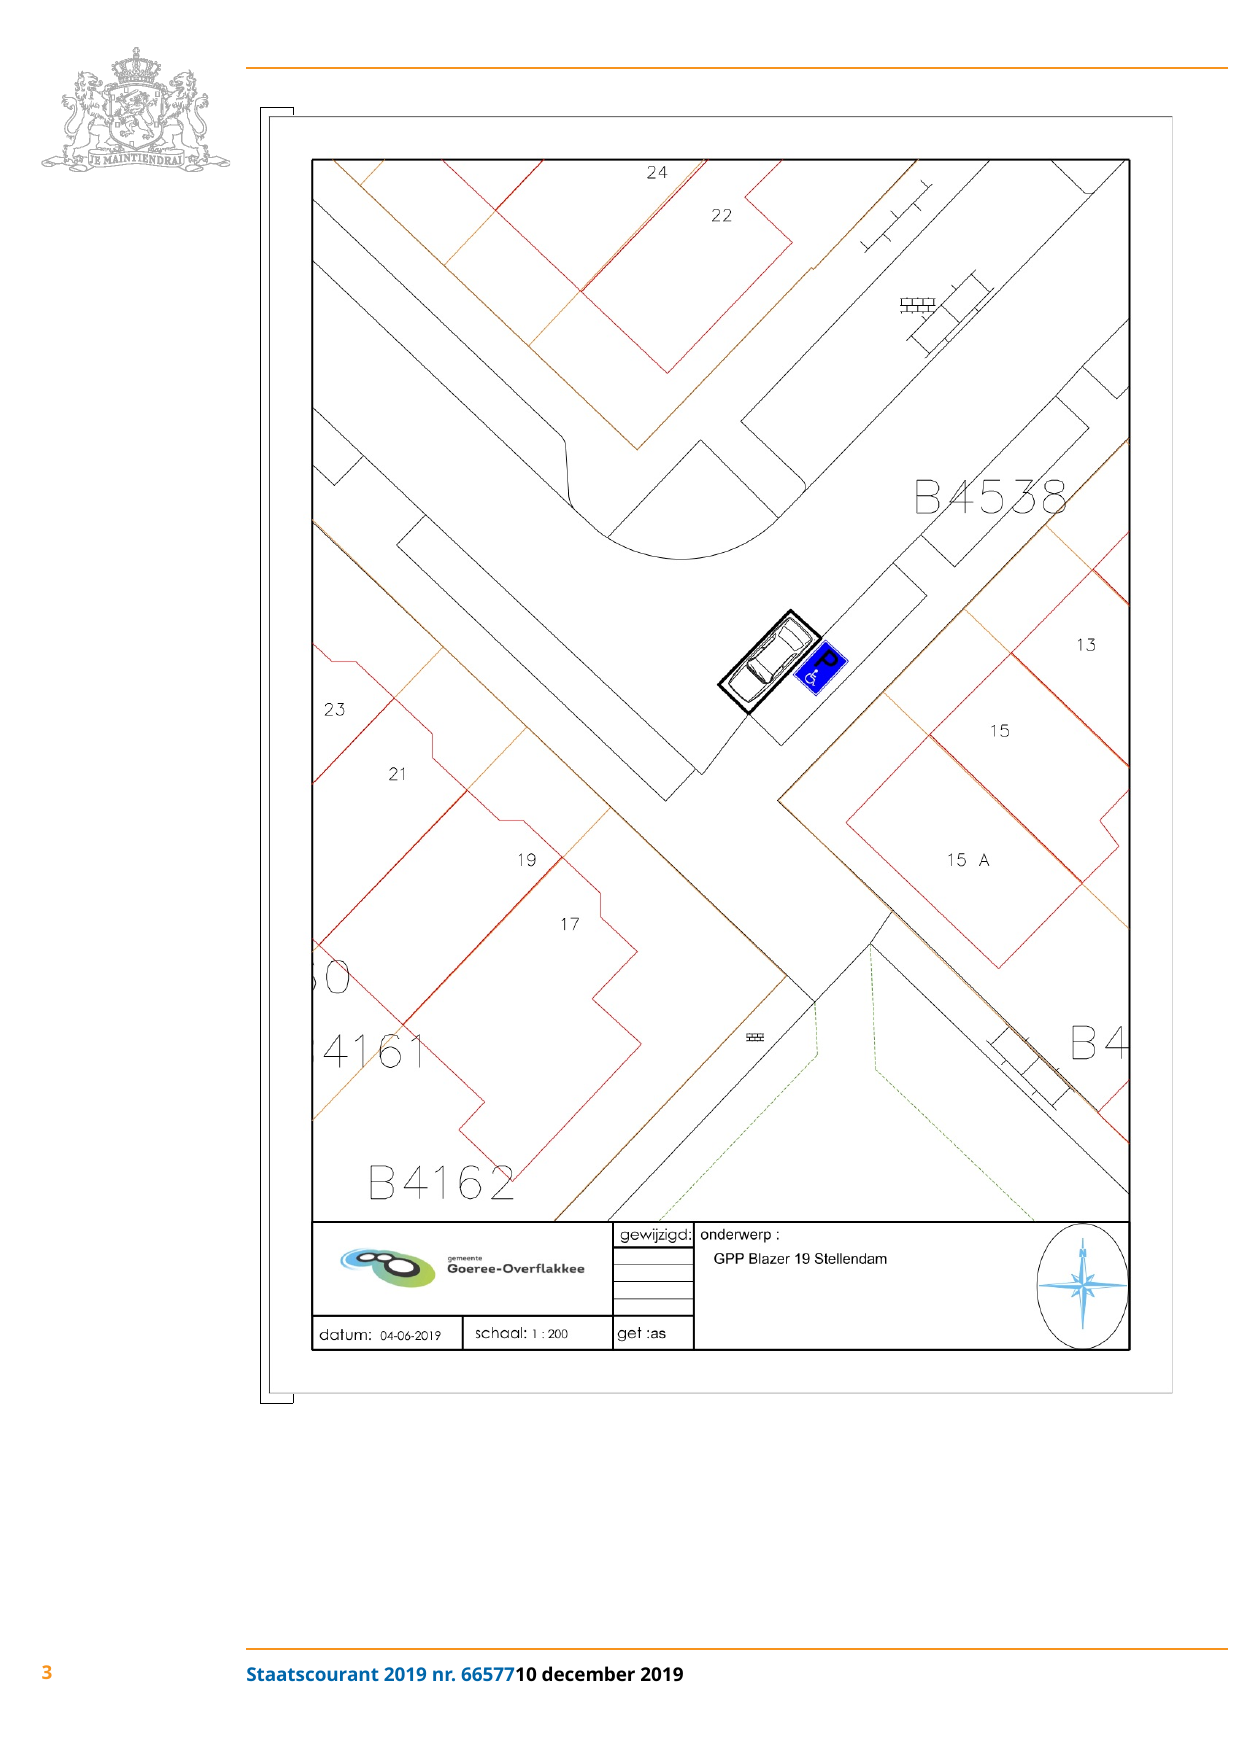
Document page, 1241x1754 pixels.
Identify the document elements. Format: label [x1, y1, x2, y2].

picture [41, 47, 231, 172]
picture [268, 115, 1173, 1394]
